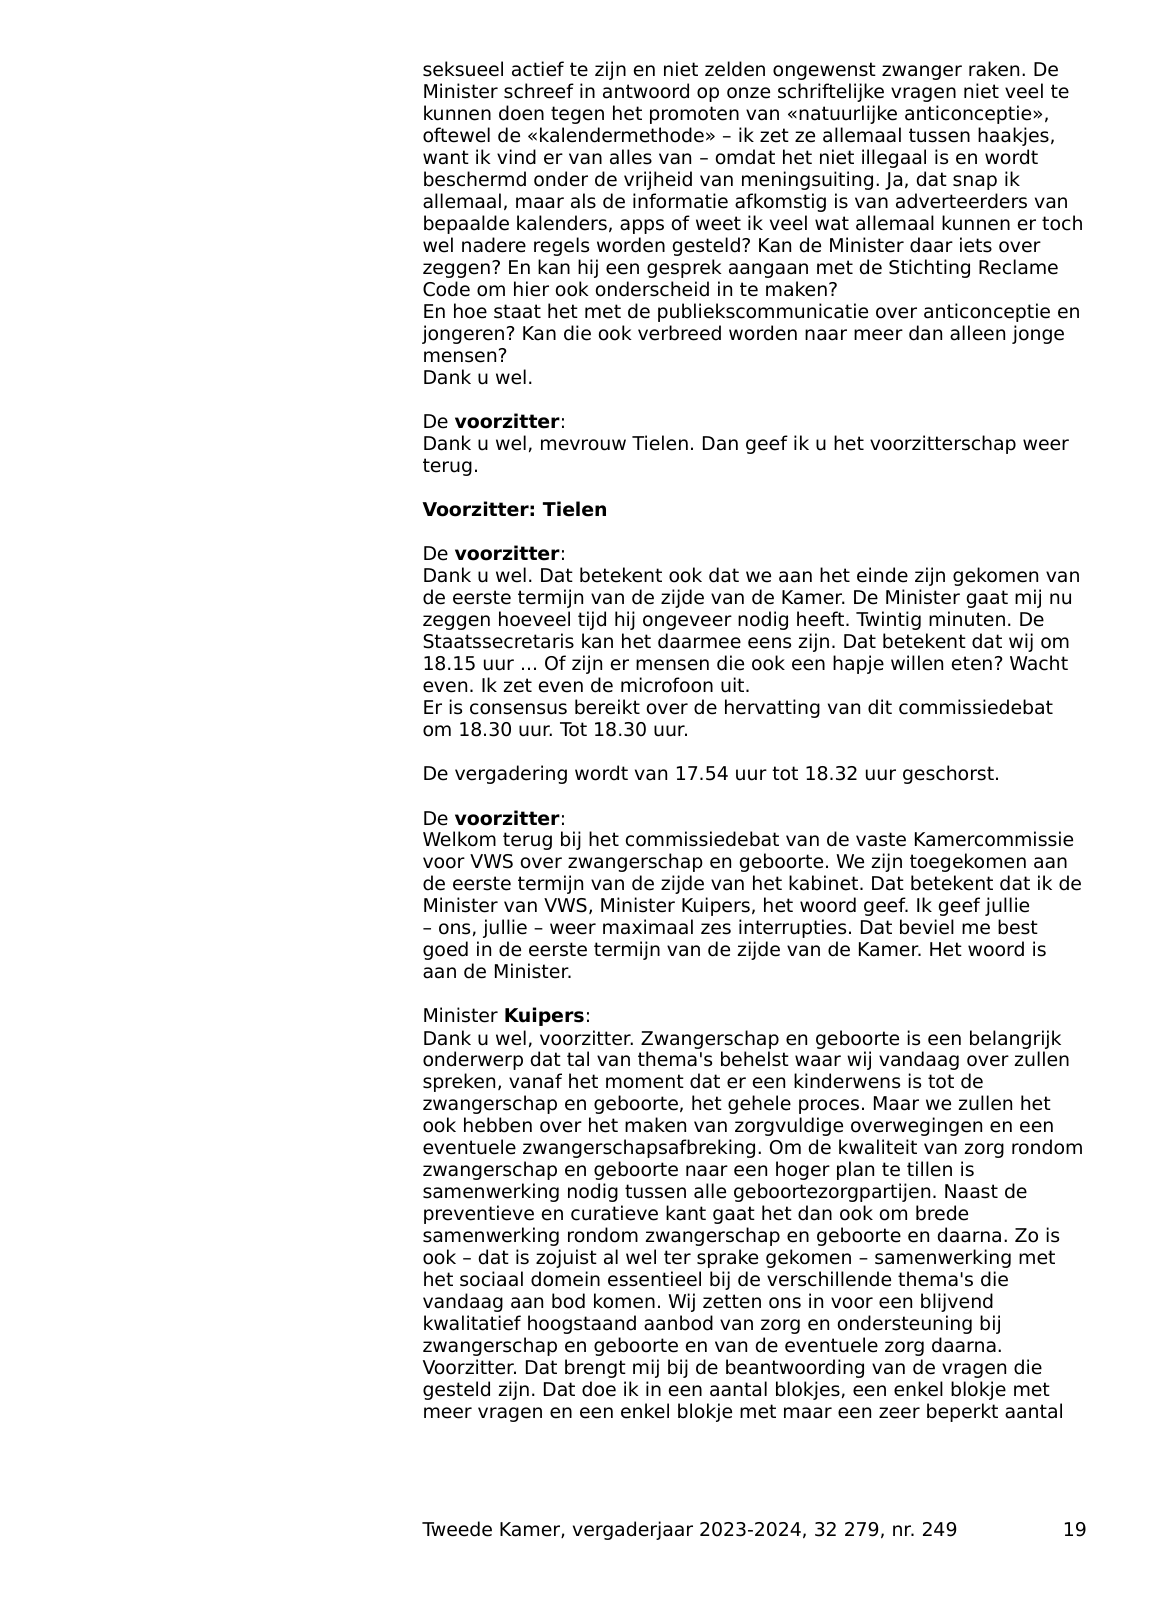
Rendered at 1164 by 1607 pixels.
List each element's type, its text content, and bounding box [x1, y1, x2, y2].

text Voorzitter. Dat brengt mij bij de beantwoording van de vragen die gesteld zijn. Dat doe ik in een aantal blokjes, een enkel blokje met meer vragen en een enkel blokje met maar een zeer beperkt aantal [422, 1357, 1087, 1423]
text De vergadering wordt van 17.54 uur tot 18.32 uur geschorst. [422, 763, 1087, 785]
text De voorzitter: [422, 543, 1087, 565]
text Minister Kuipers: [422, 1005, 1087, 1027]
subtitle Voorzitter: Tielen [422, 499, 1087, 521]
text En hoe staat het met de publiekscommunicatie over anticonceptie en jongeren? Kan die ook verbreed worden naar meer dan alleen jonge mensen? [422, 301, 1087, 367]
text seksueel actief te zijn en niet zelden ongewenst zwanger raken. De Minister schreef in antwoord op onze schriftelijke vragen niet veel te kunnen doen tegen het promoten van «natuurlijke anticonceptie», oftewel de «kalendermethode» – ik zet ze allemaal tussen haakjes, want ik vind er van alles van – omdat het niet illegaal is en wordt beschermd onder de vrijheid van meningsuiting. Ja, dat snap ik allemaal, maar als de informatie afkomstig is van adverteerders van bepaalde kalenders, apps of weet ik veel wat allemaal kunnen er toch wel nadere regels worden gesteld? Kan de Minister daar iets over zeggen? En kan hij een gesprek aangaan met de Stichting Reclame Code om hier ook onderscheid in te maken? [422, 59, 1087, 301]
text Dank u wel, voorzitter. Zwangerschap en geboorte is een belangrijk onderwerp dat tal van thema's behelst waar wij vandaag over zullen spreken, vanaf het moment dat er een kinderwens is tot de zwangerschap en geboorte, het gehele proces. Maar we zullen het ook hebben over het maken van zorgvuldige overwegingen en een eventuele zwangerschapsafbreking. Om de kwaliteit van zorg rondom zwangerschap en geboorte naar een hoger plan te tillen is samenwerking nodig tussen alle geboortezorgpartijen. Naast de preventieve en curatieve kant gaat het dan ook om brede samenwerking rondom zwangerschap en geboorte en daarna. Zo is ook – dat is zojuist al wel ter sprake gekomen – samenwerking met het sociaal domein essentieel bij de verschillende thema's die vandaag aan bod komen. Wij zetten ons in voor een blijvend kwalitatief hoogstaand aanbod van zorg en ondersteuning bij zwangerschap en geboorte en van de eventuele zorg daarna. [422, 1027, 1087, 1357]
text Welkom terug bij het commissiedebat van de vaste Kamercommissie voor VWS over zwangerschap en geboorte. We zijn toegekomen aan de eerste termijn van de zijde van het kabinet. Dat betekent dat ik de Minister van VWS, Minister Kuipers, het woord geef. Ik geef jullie – ons, jullie – weer maximaal zes interrupties. Dat beviel me best goed in de eerste termijn van de zijde van de Kamer. Het woord is aan de Minister. [422, 829, 1087, 983]
text De voorzitter: [422, 807, 1087, 829]
text Dank u wel, mevrouw Tielen. Dan geef ik u het voorzitterschap weer terug. [422, 433, 1087, 477]
text Er is consensus bereikt over de hervatting van dit commissiedebat om 18.30 uur. Tot 18.30 uur. [422, 697, 1087, 741]
text Dank u wel. [422, 367, 1087, 389]
text De voorzitter: [422, 411, 1087, 433]
text Dank u wel. Dat betekent ook dat we aan het einde zijn gekomen van de eerste termijn van de zijde van de Kamer. De Minister gaat mij nu zeggen hoeveel tijd hij ongeveer nodig heeft. Twintig minuten. De Staatssecretaris kan het daarmee eens zijn. Dat betekent dat wij om 18.15 uur ... Of zijn er mensen die ook een hapje willen eten? Wacht even. Ik zet even de microfoon uit. [422, 565, 1087, 697]
